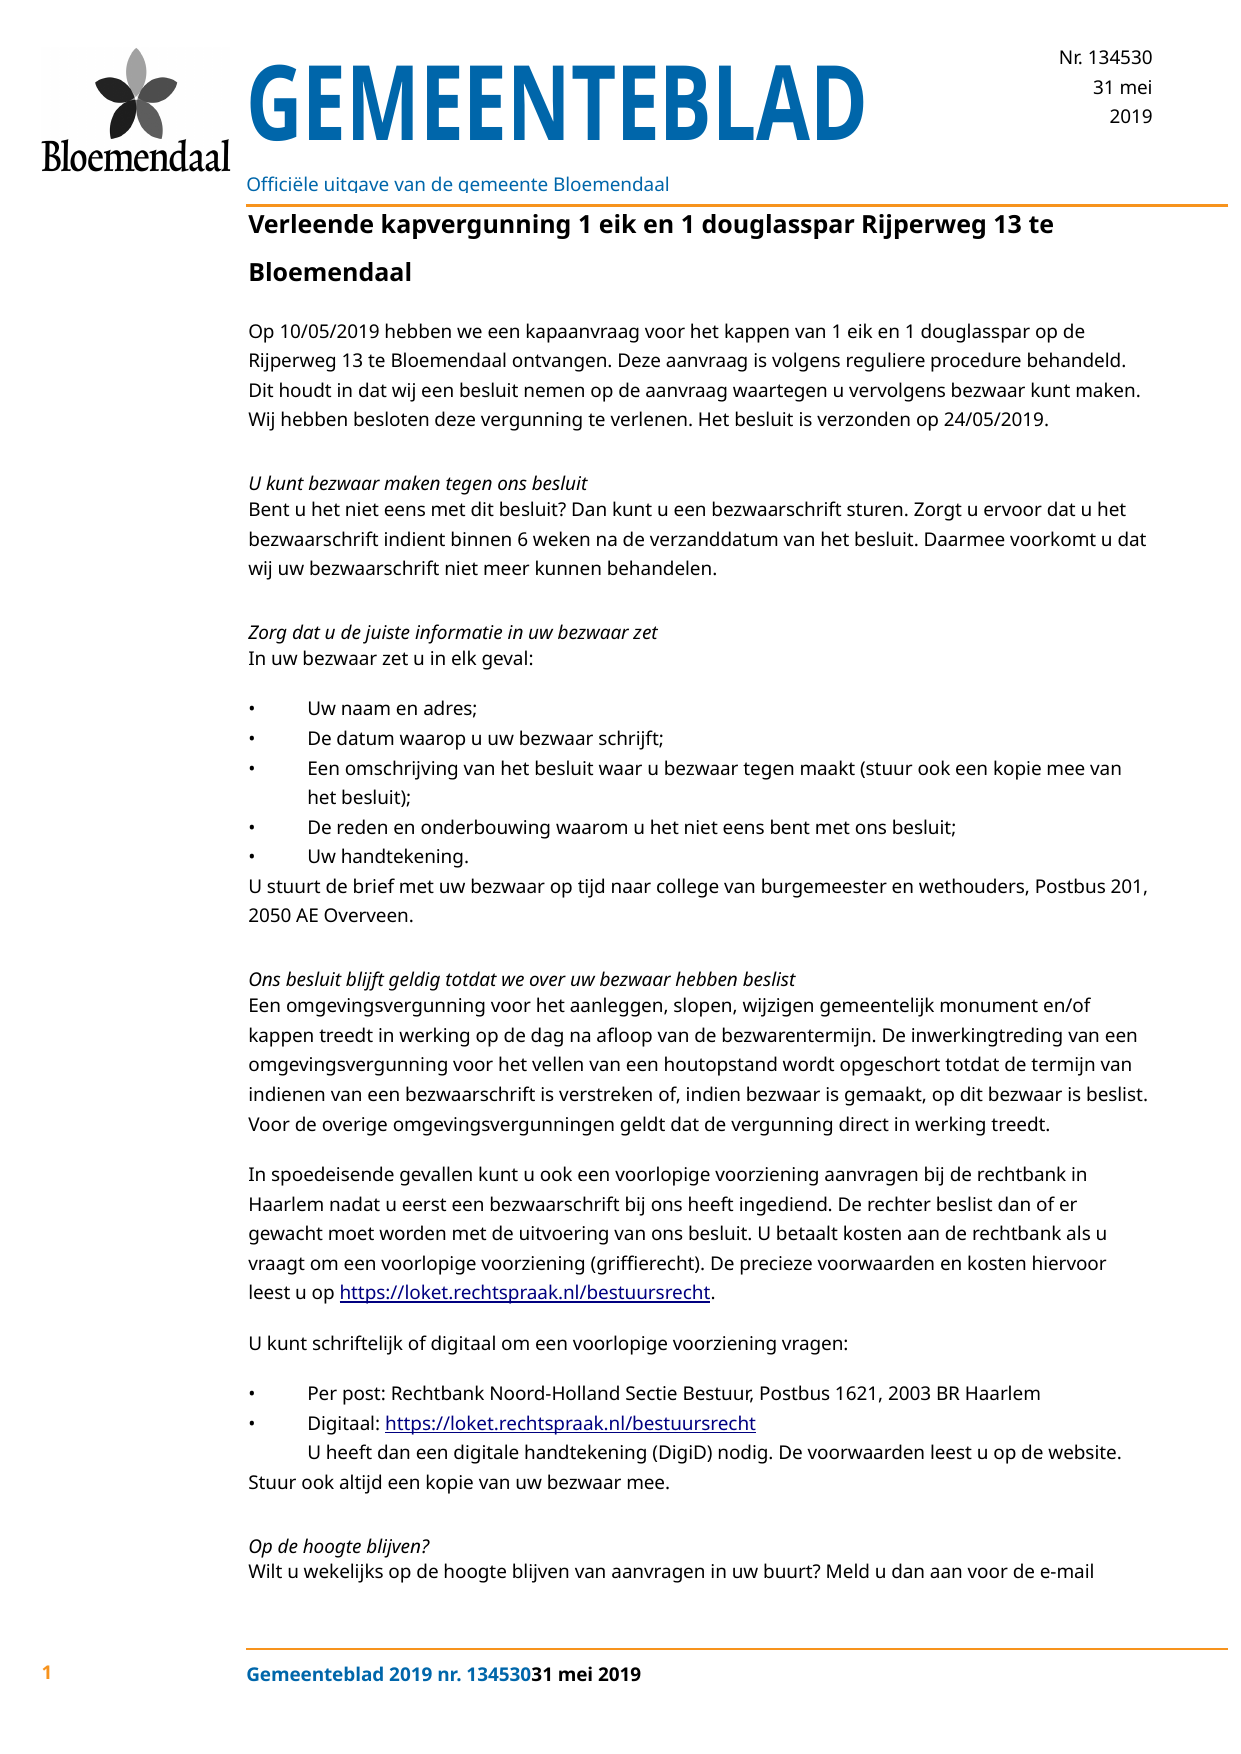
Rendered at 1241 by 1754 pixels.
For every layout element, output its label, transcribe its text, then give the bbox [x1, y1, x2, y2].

list Per post: Rechtbank Noord-Holland Sectie Bestuur, Postbus 1621, 2003 BR Haarlem [248, 1380, 1152, 1406]
text U kunt schriftelijk of digitaal om een voorlopige voorziening vragen: [248, 1330, 1152, 1356]
list Uw handtekening. [248, 843, 1152, 869]
text Op de hoogte blijven? [248, 1533, 1152, 1559]
text Wilt u wekelijks op de hoogte blijven van aanvragen in uw buurt? Meld u dan aan voor de e-mail [248, 1559, 1152, 1584]
text Bent u het niet eens met dit besluit? Dan kunt u een bezwaarschrift sturen. Zorgt u ervoor dat u het bezwaarschrift indient binnen 6 weken na de verzanddatum van het besluit. Daarmee voorkomt u dat wij uw bezwaarschrift niet meer kunnen behandelen. [248, 496, 1152, 581]
text In uw bezwaar zet u in elk geval: [248, 645, 1152, 671]
text Zorg dat u de juiste informatie in uw bezwaar zet [248, 619, 1152, 645]
text U stuurt de brief met uw bezwaar op tijd naar college van burgemeester en wethouders, Postbus 201, 2050 AE Overveen. [248, 873, 1152, 928]
list De reden en onderbouwing waarom u het niet eens bent met ons besluit; [248, 814, 1152, 840]
text In spoedeisende gevallen kunt u ook een voorlopige voorziening aanvragen bij de rechtbank in Haarlem nadat u eerst een bezwaarschrift bij ons heeft ingediend. De rechter beslist dan of er gewacht moet worden met de uitvoering van ons besluit. U betaalt kosten aan de rechtbank als u vraagt om een voorlopige voorziening (griffierecht). De precieze voorwaarden en kosten hiervoor leest u op https://loket.rechtspraak.nl/bestuursrecht. [248, 1161, 1152, 1305]
picture [41, 47, 231, 172]
list De datum waarop u uw bezwaar schrijft; [248, 725, 1152, 751]
text Ons besluit blijft geldig totdat we over uw bezwaar hebben beslist [248, 967, 1152, 992]
text Verleende kapvergunning 1 eik en 1 douglasspar Rijperweg 13 te Bloemendaal [248, 207, 1152, 288]
text Stuur ook altijd een kopie van uw bezwaar mee. [248, 1469, 1152, 1495]
text U kunt bezwaar maken tegen ons besluit [248, 471, 1152, 496]
text Op 10/05/2019 hebben we een kapaanvraag voor het kappen van 1 eik en 1 douglasspar op de Rijperweg 13 te Bloemendaal ontvangen. Deze aanvraag is volgens reguliere procedure behandeld. Dit houdt in dat wij een besluit nemen op de aanvraag waartegen u vervolgens bezwaar kunt maken. Wij hebben besloten deze vergunning te verlenen. Het besluit is verzonden op 24/05/2019. [248, 318, 1152, 432]
text Een omgevingsvergunning voor het aanleggen, slopen, wijzigen gemeentelijk monument en/of kappen treedt in werking op de dag na afloop van de bezwarentermijn. De inwerkingtreding van een omgevingsvergunning voor het vellen van een houtopstand wordt opgeschort totdat de termijn van indienen van een bezwaarschrift is verstreken of, indien bezwaar is gemaakt, op dit bezwaar is beslist. Voor de overige omgevingsvergunningen geldt dat de vergunning direct in werking treedt. [248, 992, 1152, 1136]
list U heeft dan een digitale handtekening (DigiD) nodig. De voorwaarden leest u op de website. [248, 1439, 1152, 1465]
list Digitaal: https://loket.rechtspraak.nl/bestuursrecht [248, 1410, 1152, 1436]
list Uw naam en adres; [248, 696, 1152, 721]
list Een omschrijving van het besluit waar u bezwaar tegen maakt (stuur ook een kopie mee van het besluit); [248, 755, 1152, 810]
